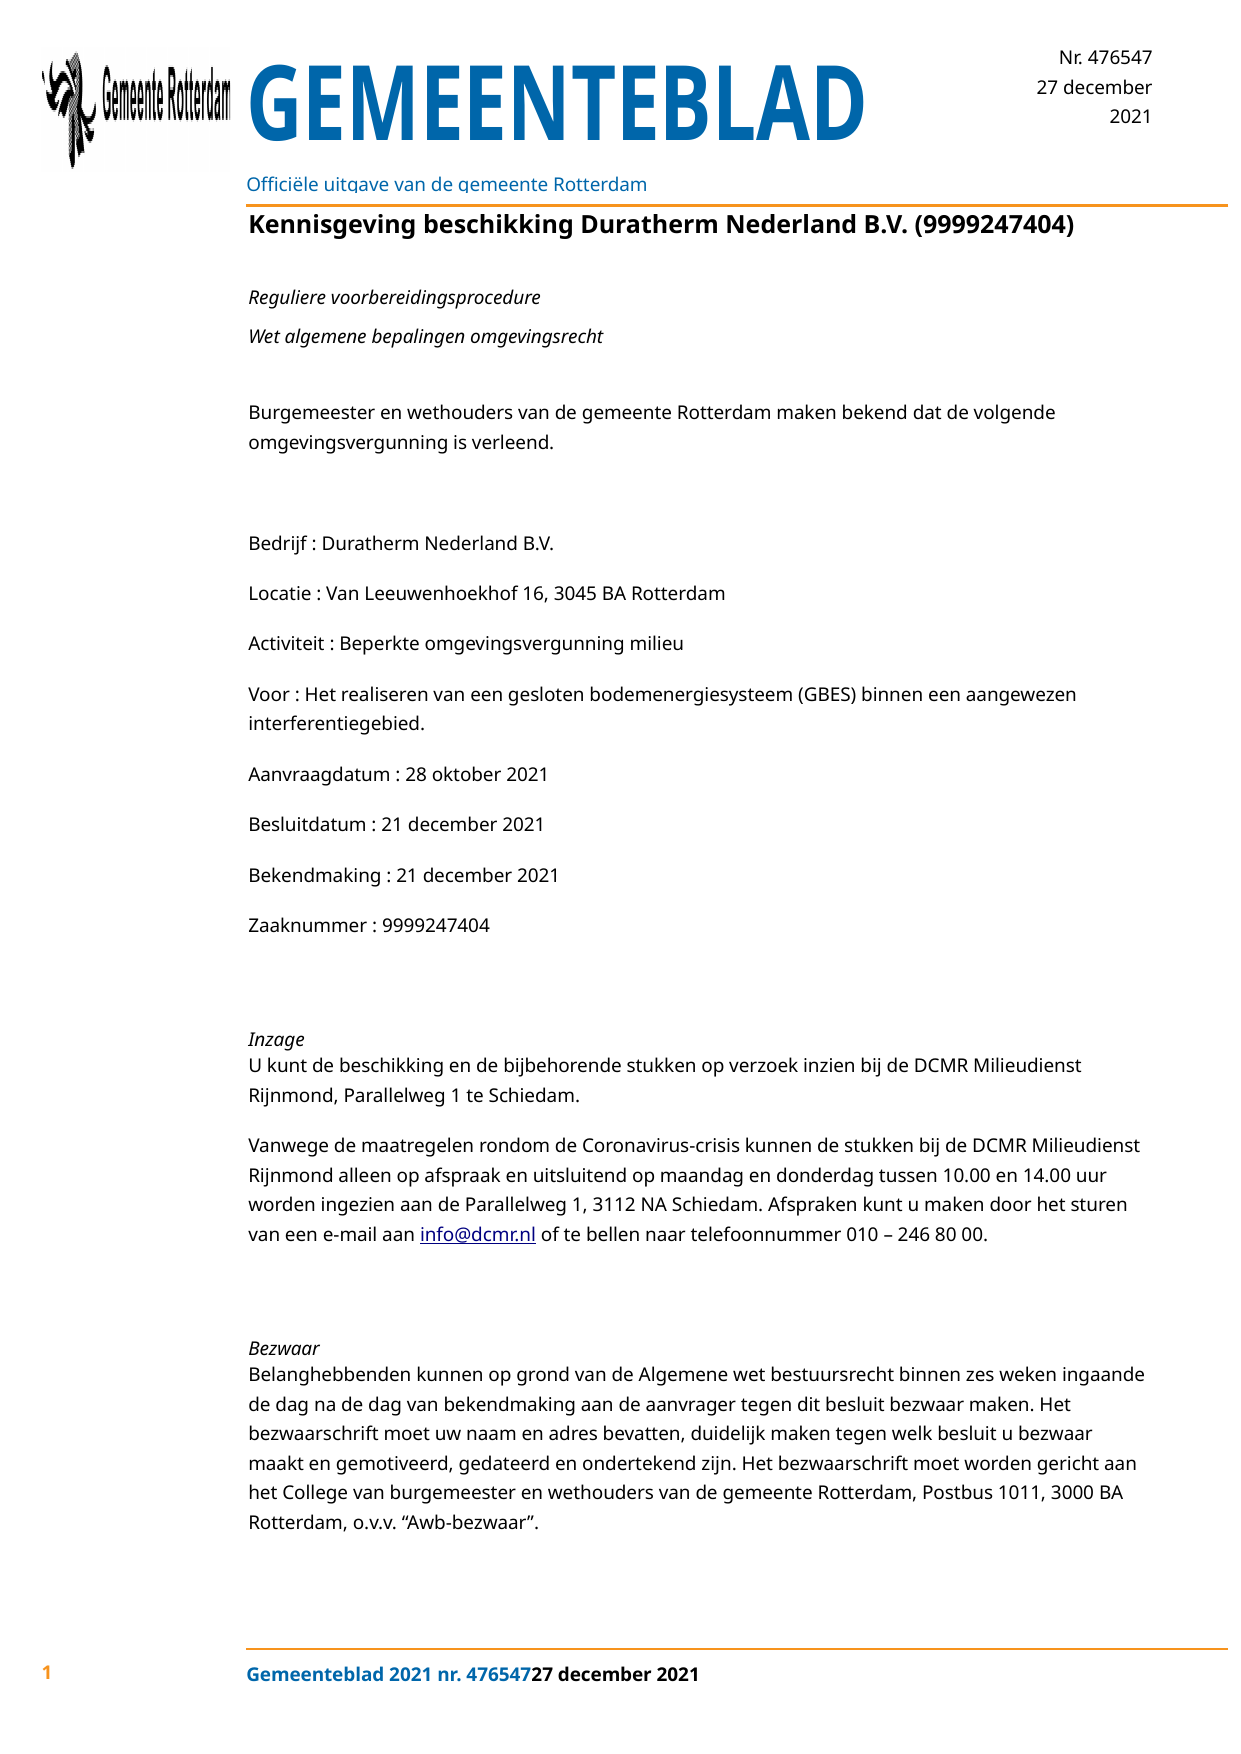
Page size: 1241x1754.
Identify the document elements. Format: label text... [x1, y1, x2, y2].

text Besluitdatum : 21 december 2021 [248, 811, 1152, 837]
text Reguliere voorbereidingsprocedure [248, 284, 1152, 309]
text Inzage [248, 1027, 1152, 1052]
text Activiteit : Beperkte omgevingsvergunning milieu [248, 631, 1152, 656]
text Aanvraagdatum : 28 oktober 2021 [248, 761, 1152, 787]
text Kennisgeving beschikking Duratherm Nederland B.V. (9999247404) [248, 207, 1152, 241]
text Vanwege de maatregelen rondom de Coronavirus-crisis kunnen de stukken bij de DCMR Milieudienst Rijnmond alleen op afspraak en uitsluitend op maandag en donderdag tussen 10.00 en 14.00 uur worden ingezien aan de Parallelweg 1, 3112 NA Schiedam. Afspraken kunt u maken door het sturen van een e-mail aan info@dcmr.nl of te bellen naar telefoonnummer 010 – 246 80 00. [248, 1132, 1152, 1247]
text U kunt de beschikking en de bijbehorende stukken op verzoek inzien bij de DCMR Milieudienst Rijnmond, Parallelweg 1 te Schiedam. [248, 1052, 1152, 1108]
text Zaaknummer : 9999247404 [248, 912, 1152, 938]
text Bezwaar [248, 1335, 1152, 1361]
text Belanghebbenden kunnen op grond van de Algemene wet bestuursrecht binnen zes weken ingaande de dag na de dag van bekendmaking aan de aanvrager tegen dit besluit bezwaar maken. Het bezwaarschrift moet uw naam en adres bevatten, duidelijk maken tegen welk besluit u bezwaar maakt en gemotiveerd, gedateerd en ondertekend zijn. Het bezwaarschrift moet worden gericht aan het College van burgemeester en wethouders van de gemeente Rotterdam, Postbus 1011, 3000 BA Rotterdam, o.v.v. “Awb-bezwaar”. [248, 1361, 1152, 1535]
text Wet algemene bepalingen omgevingsrecht [248, 323, 1152, 349]
picture [41, 47, 231, 172]
text Locatie : Van Leeuwenhoekhof 16, 3045 BA Rotterdam [248, 580, 1152, 606]
text Bedrijf : Duratherm Nederland B.V. [248, 530, 1152, 555]
text Burgemeester en wethouders van de gemeente Rotterdam maken bekend dat de volgende omgevingsvergunning is verleend. [248, 399, 1152, 454]
text Bekendmaking : 21 december 2021 [248, 862, 1152, 887]
text Voor : Het realiseren van een gesloten bodemenergiesysteem (GBES) binnen een aangewezen interferentiegebied. [248, 681, 1152, 736]
